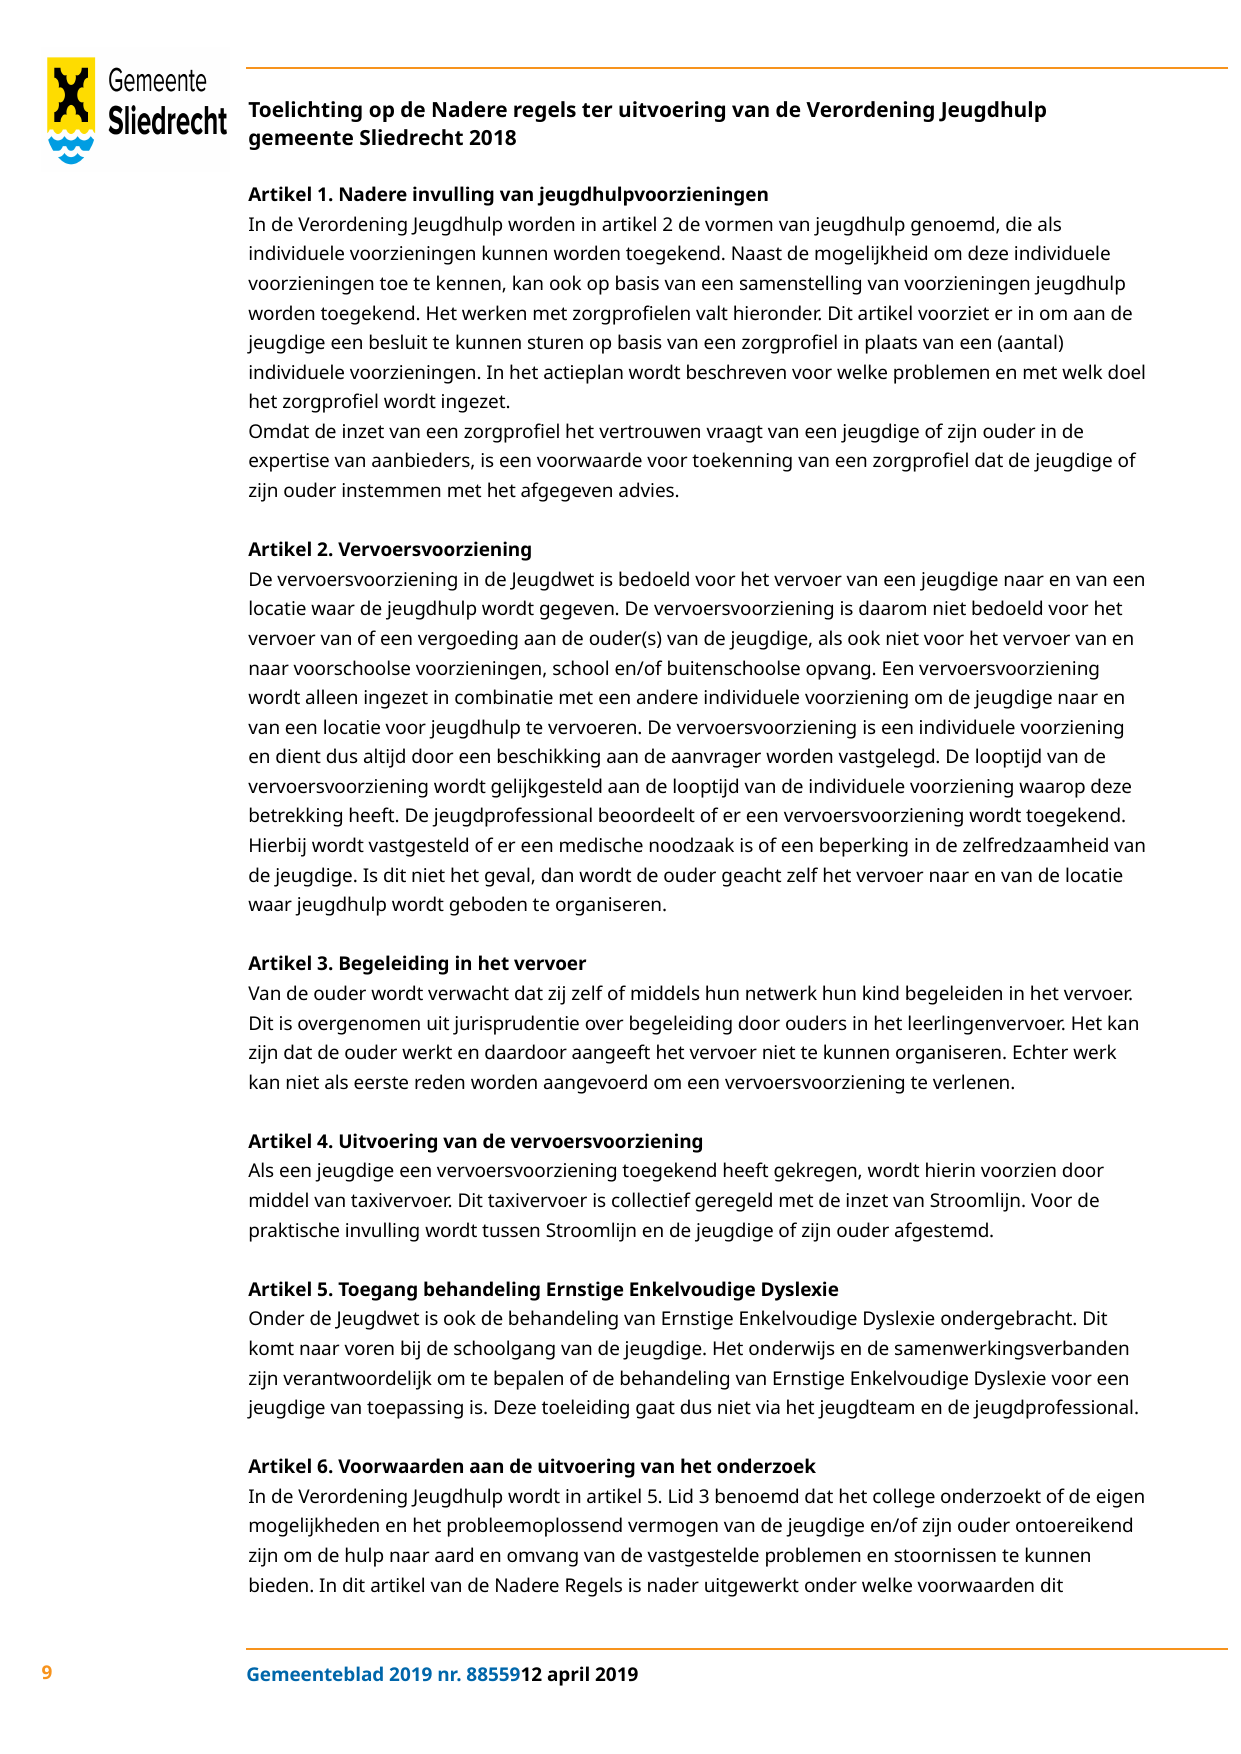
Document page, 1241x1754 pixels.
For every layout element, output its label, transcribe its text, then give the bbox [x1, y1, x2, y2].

text Artikel 1. Nadere invulling van jeugdhulpvoorzieningen [248, 181, 1152, 207]
text Van de ouder wordt verwacht dat zij zelf of middels hun netwerk hun kind begeleiden in het vervoer. Dit is overgenomen uit jurisprudentie over begeleiding door ouders in het leerlingenvervoer. Het kan zijn dat de ouder werkt en daardoor aangeeft het vervoer niet te kunnen organiseren. Echter werk kan niet als eerste reden worden aangevoerd om een vervoersvoorziening te verlenen. [248, 980, 1152, 1094]
text In de Verordening Jeugdhulp worden in artikel 2 de vormen van jeugdhulp genoemd, die als individuele voorzieningen kunnen worden toegekend. Naast de mogelijkheid om deze individuele voorzieningen toe te kennen, kan ook op basis van een samenstelling van voorzieningen jeugdhulp worden toegekend. Het werken met zorgprofielen valt hieronder. Dit artikel voorziet er in om aan de jeugdige een besluit te kunnen sturen op basis van een zorgprofiel in plaats van een (aantal) individuele voorzieningen. In het actieplan wordt beschreven voor welke problemen en met welk doel het zorgprofiel wordt ingezet. [248, 211, 1152, 414]
text Artikel 2. Vervoersvoorziening [248, 536, 1152, 562]
text Onder de Jeugdwet is ook de behandeling van Ernstige Enkelvoudige Dyslexie ondergebracht. Dit komt naar voren bij de schoolgang van de jeugdige. Het onderwijs en de samenwerkingsverbanden zijn verantwoordelijk om te bepalen of de behandeling van Ernstige Enkelvoudige Dyslexie voor een jeugdige van toepassing is. Deze toeleiding gaat dus niet via het jeugdteam en de jeugdprofessional. [248, 1306, 1152, 1420]
text De vervoersvoorziening in de Jeugdwet is bedoeld voor het vervoer van een jeugdige naar en van een locatie waar de jeugdhulp wordt gegeven. De vervoersvoorziening is daarom niet bedoeld voor het vervoer van of een vergoeding aan de ouder(s) van de jeugdige, als ook niet voor het vervoer van en naar voorschoolse voorzieningen, school en/of buitenschoolse opvang. Een vervoersvoorziening wordt alleen ingezet in combinatie met een andere individuele voorziening om de jeugdige naar en van een locatie voor jeugdhulp te vervoeren. De vervoersvoorziening is een individuele voorziening en dient dus altijd door een beschikking aan de aanvrager worden vastgelegd. De looptijd van de vervoersvoorziening wordt gelijkgesteld aan de looptijd van de individuele voorziening waarop deze betrekking heeft. De jeugdprofessional beoordeelt of er een vervoersvoorziening wordt toegekend. Hierbij wordt vastgesteld of er een medische noodzaak is of een beperking in de zelfredzaamheid van de jeugdige. Is dit niet het geval, dan wordt de ouder geacht zelf het vervoer naar en van de locatie waar jeugdhulp wordt geboden te organiseren. [248, 566, 1152, 917]
text Artikel 4. Uitvoering van de vervoersvoorziening [248, 1128, 1152, 1154]
text Omdat de inzet van een zorgprofiel het vertrouwen vraagt van een jeugdige of zijn ouder in de expertise van aanbieders, is een voorwaarde voor toekenning van een zorgprofiel dat de jeugdige of zijn ouder instemmen met het afgegeven advies. [248, 418, 1152, 503]
text Artikel 6. Voorwaarden aan de uitvoering van het onderzoek [248, 1453, 1152, 1479]
text In de Verordening Jeugdhulp wordt in artikel 5. Lid 3 benoemd dat het college onderzoekt of de eigen mogelijkheden en het probleemoplossend vermogen van de jeugdige en/of zijn ouder ontoereikend zijn om de hulp naar aard en omvang van de vastgestelde problemen en stoornissen te kunnen bieden. In dit artikel van de Nadere Regels is nader uitgewerkt onder welke voorwaarden dit [248, 1483, 1152, 1597]
text Artikel 5. Toegang behandeling Ernstige Enkelvoudige Dyslexie [248, 1276, 1152, 1302]
text Als een jeugdige een vervoersvoorziening toegekend heeft gekregen, wordt hierin voorzien door middel van taxivervoer. Dit taxivervoer is collectief geregeld met de inzet van Stroomlijn. Voor de praktische invulling wordt tussen Stroomlijn en de jeugdige of zijn ouder afgestemd. [248, 1158, 1152, 1242]
text Artikel 3. Begeleiding in het vervoer [248, 951, 1152, 976]
text Toelichting op de Nadere regels ter uitvoering van de Verordening Jeugdhulp gemeente Sliedrecht 2018 [248, 95, 1152, 152]
picture [41, 47, 231, 172]
